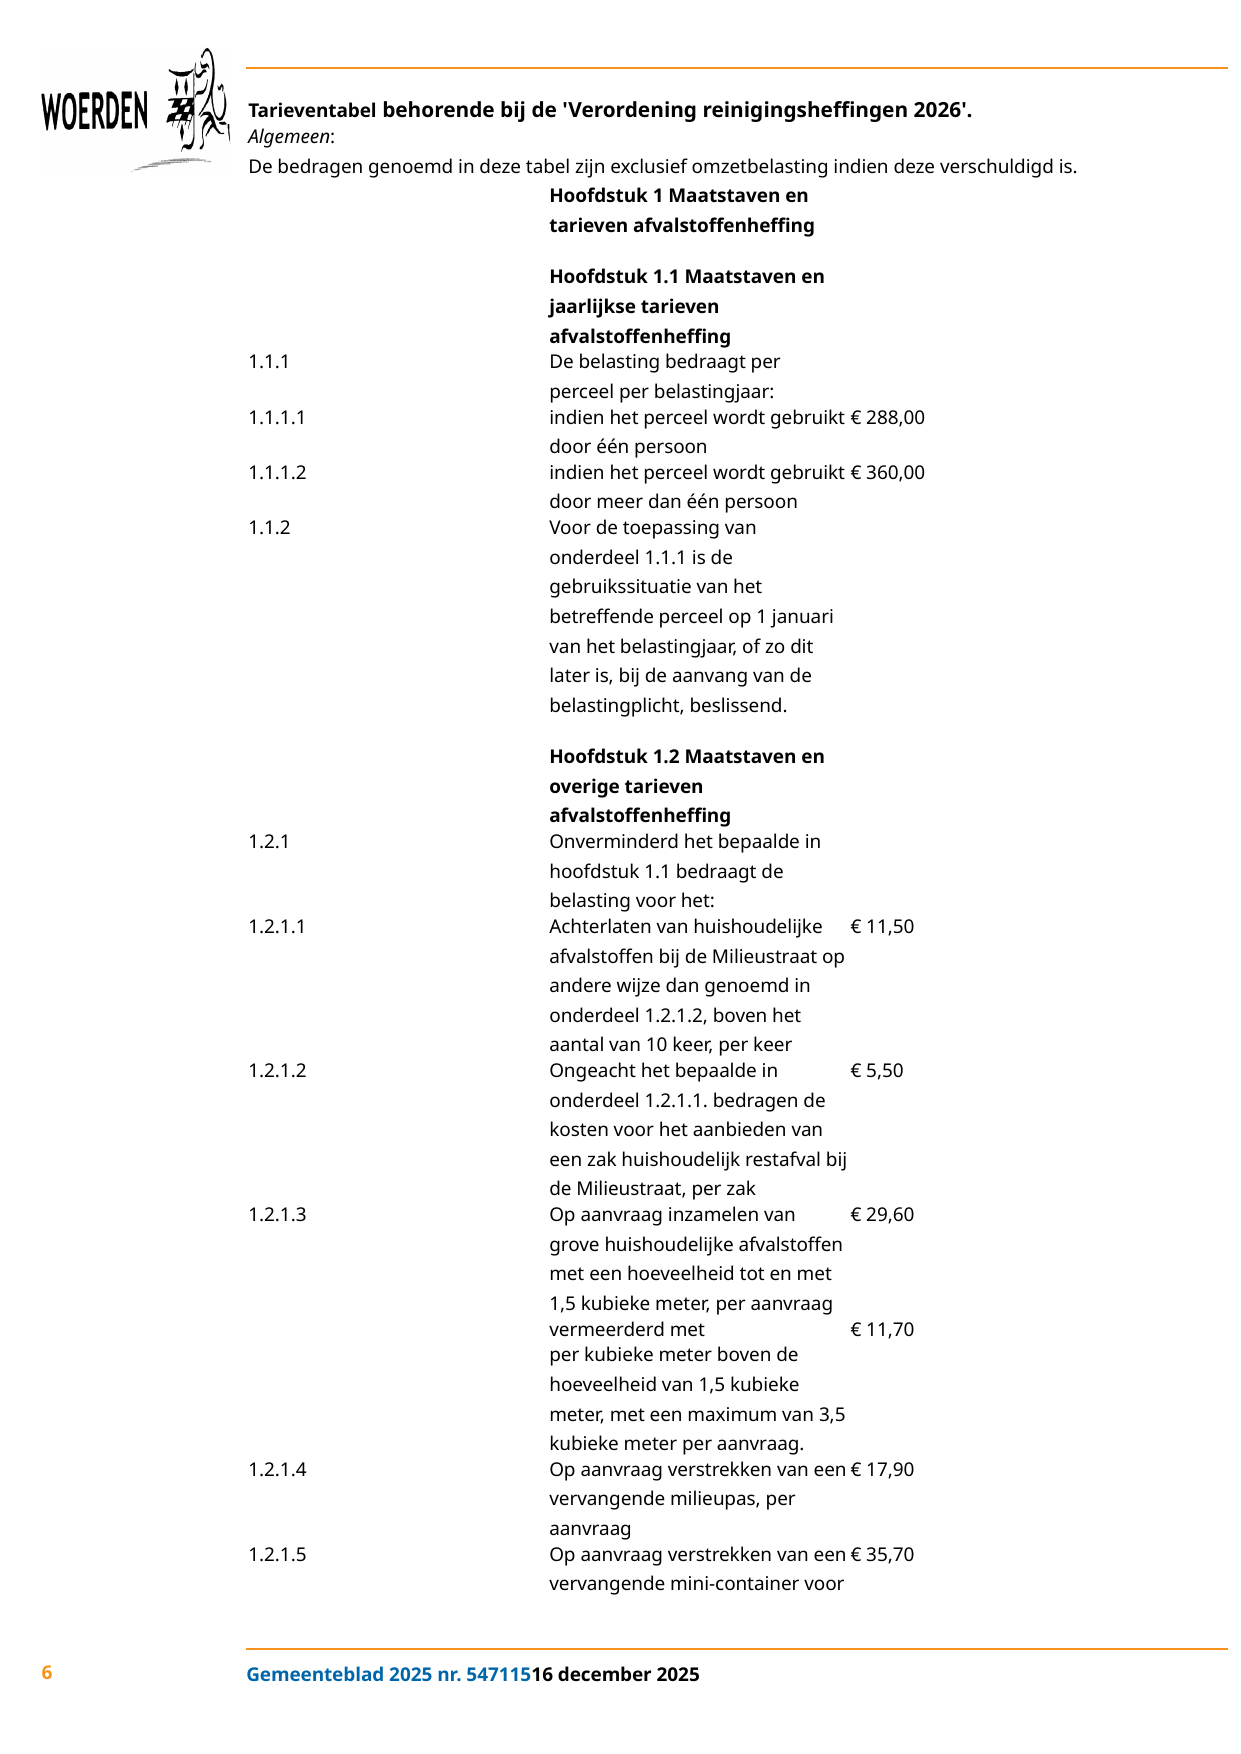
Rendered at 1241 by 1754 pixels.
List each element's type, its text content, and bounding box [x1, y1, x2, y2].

table_cell [248, 1316, 549, 1342]
table_cell Ongeacht het bepaalde in onderdeel 1.2.1.1. bedragen de kosten voor het aanbieden van een zak huishoudelijk restafval bij de Milieustraat, per zak [549, 1057, 850, 1201]
table_cell 1.2.1.2 [248, 1057, 549, 1201]
table_cell [248, 718, 549, 743]
table_cell Onverminderd het bepaalde in hoofdstuk 1.1 bedraagt de belasting voor het: [549, 828, 850, 913]
table_cell vermeerderd met [549, 1316, 850, 1342]
table_cell indien het perceel wordt gebruikt door één persoon [549, 404, 850, 459]
table_cell 1.2.1.4 [248, 1456, 549, 1541]
table_cell Op aanvraag verstrekken van een vervangende milieupas, per aanvraag [549, 1456, 850, 1541]
table_cell 1.1.1.1 [248, 404, 549, 459]
table_cell Op aanvraag verstrekken van een vervangende mini-container voor [549, 1541, 850, 1596]
table_cell Hoofdstuk 1.1 Maatstaven en jaarlijkse tarieven afvalstoffenheffing [549, 264, 850, 348]
table_cell [850, 1342, 1152, 1456]
table_cell [248, 1342, 549, 1456]
table_cell 1.2.1 [248, 828, 549, 913]
table_cell [549, 718, 850, 743]
table_cell 1.2.1.5 [248, 1541, 549, 1596]
table_header [850, 183, 1152, 238]
table_cell [248, 238, 549, 264]
table_cell per kubieke meter boven de hoeveelheid van 1,5 kubieke meter, met een maximum van 3,5 kubieke meter per aanvraag. [549, 1342, 850, 1456]
table_cell € 17,90 [850, 1456, 1152, 1541]
table_cell 1.1.1 [248, 349, 549, 404]
table_cell € 11,50 [850, 913, 1152, 1057]
table_cell [850, 718, 1152, 743]
text Algemeen: [248, 123, 1152, 149]
table_cell 1.2.1.3 [248, 1201, 549, 1316]
table_cell € 29,60 [850, 1201, 1152, 1316]
table_cell 1.2.1.1 [248, 913, 549, 1057]
table_header Hoofdstuk 1 Maatstaven en tarieven afvalstoffenheffing [549, 183, 850, 238]
table_cell [850, 744, 1152, 828]
table_cell Voor de toepassing van onderdeel 1.1.1 is de gebruikssituatie van het betreffende perceel op 1 januari van het belastingjaar, of zo dit later is, bij de aanvang van de belastingplicht, beslissend. [549, 515, 850, 718]
table_cell € 288,00 [850, 404, 1152, 459]
table_cell Achterlaten van huishoudelijke afvalstoffen bij de Milieustraat op andere wijze dan genoemd in onderdeel 1.2.1.2, boven het aantal van 10 keer, per keer [549, 913, 850, 1057]
table_cell indien het perceel wordt gebruikt door meer dan één persoon [549, 459, 850, 514]
table_cell € 35,70 [850, 1541, 1152, 1596]
table_cell De belasting bedraagt per perceel per belastingjaar: [549, 349, 850, 404]
table_cell 1.1.1.2 [248, 459, 549, 514]
table_header [248, 183, 549, 238]
table_cell [248, 744, 549, 828]
table_cell Op aanvraag inzamelen van grove huishoudelijke afvalstoffen met een hoeveelheid tot en met 1,5 kubieke meter, per aanvraag [549, 1201, 850, 1316]
table_cell 1.1.2 [248, 515, 549, 718]
table_cell [549, 238, 850, 264]
table_cell [850, 264, 1152, 348]
table_cell [850, 238, 1152, 264]
table_cell € 360,00 [850, 459, 1152, 514]
table_cell [248, 264, 549, 348]
table_cell Hoofdstuk 1.2 Maatstaven en overige tarieven afvalstoffenheffing [549, 744, 850, 828]
table_cell [850, 349, 1152, 404]
table_cell [850, 515, 1152, 718]
picture [41, 47, 231, 172]
text De bedragen genoemd in deze tabel zijn exclusief omzetbelasting indien deze verschuldigd is. [248, 153, 1152, 179]
text Tarieventabel behorende bij de 'Verordening reinigingsheffingen 2026'. [248, 95, 1152, 123]
table_cell € 11,70 [850, 1316, 1152, 1342]
table_cell [850, 828, 1152, 913]
table_cell € 5,50 [850, 1057, 1152, 1201]
